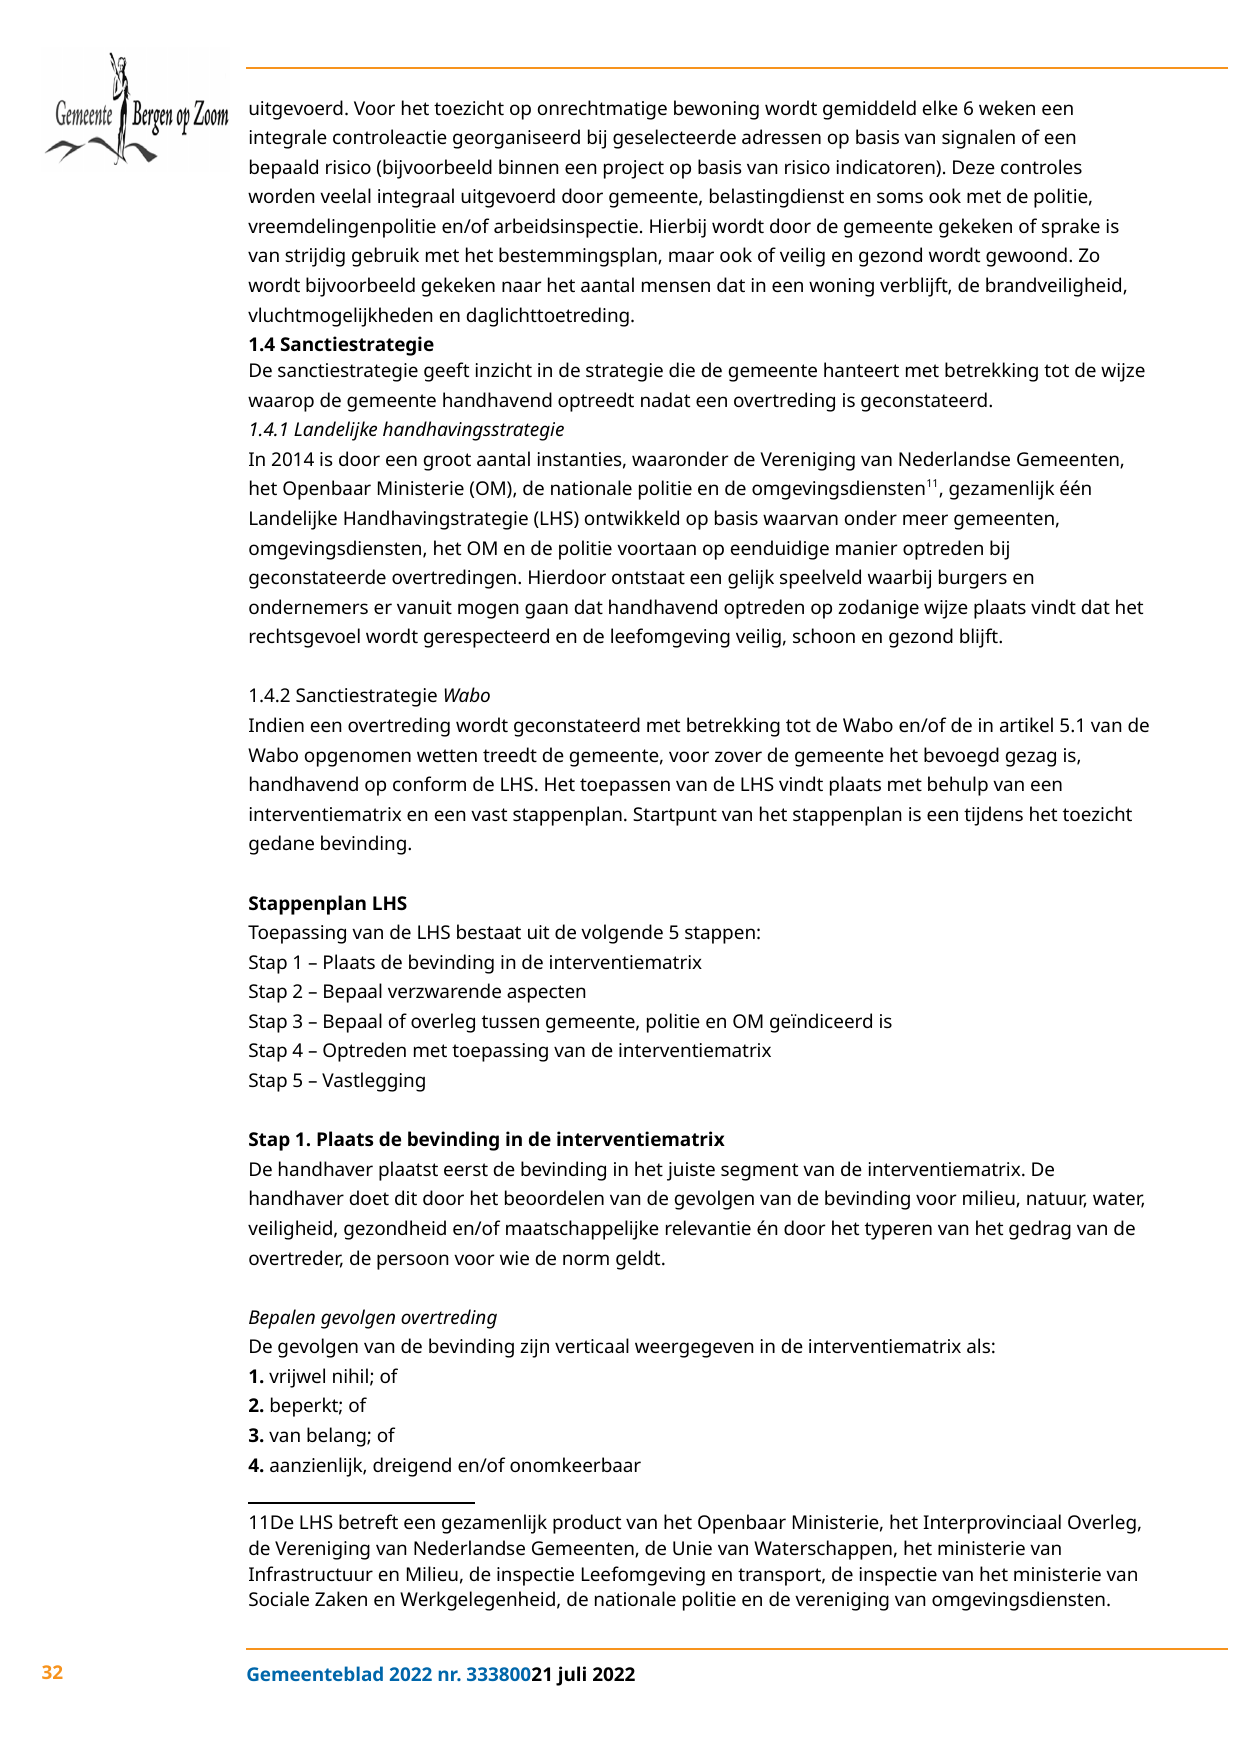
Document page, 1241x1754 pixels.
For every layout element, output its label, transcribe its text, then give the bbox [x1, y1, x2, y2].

text Stap 2 – Bepaal verzwarende aspecten [248, 978, 1152, 1004]
picture [41, 47, 231, 172]
text Stap 1. Plaats de bevinding in de interventiematrix [248, 1126, 1152, 1152]
text 4. aanzienlijk, dreigend en/of onomkeerbaar [248, 1452, 1152, 1477]
text Stap 1 – Plaats de bevinding in de interventiematrix [248, 949, 1152, 974]
text Stap 4 – Optreden met toepassing van de interventiematrix [248, 1038, 1152, 1063]
text 3. van belang; of [248, 1422, 1152, 1448]
text Stappenplan LHS [248, 890, 1152, 915]
text De handhaver plaatst eerst de bevinding in het juiste segment van de interventiematrix. De handhaver doet dit door het beoordelen van de gevolgen van de bevinding voor milieu, natuur, water, veiligheid, gezondheid en/of maatschappelijke relevantie én door het typeren van het gedrag van de overtreder, de persoon voor wie de norm geldt. [248, 1156, 1152, 1270]
text 1.4.2 Sanctiestrategie Wabo [248, 683, 1152, 708]
text 1.4.1 Landelijke handhavingsstrategie [248, 416, 1152, 442]
text Indien een overtreding wordt geconstateerd met betrekking tot de Wabo en/of de in artikel 5.1 van de Wabo opgenomen wetten treedt de gemeente, voor zover de gemeente het bevoegd gezag is, handhavend op conform de LHS. Het toepassen van de LHS vindt plaats met behulp van een interventiematrix en een vast stappenplan. Startpunt van het stappenplan is een tijdens het toezicht gedane bevinding. [248, 712, 1152, 856]
text 1. vrijwel nihil; of [248, 1363, 1152, 1389]
text De sanctiestrategie geeft inzicht in de strategie die de gemeente hanteert met betrekking tot de wijze waarop de gemeente handhavend optreedt nadat een overtreding is geconstateerd. [248, 357, 1152, 412]
text De LHS betreft een gezamenlijk product van het Openbaar Ministerie, het Interprovinciaal Overleg, de Vereniging van Nederlandse Gemeenten, de Unie van Waterschappen, het ministerie van Infrastructuur en Milieu, de inspectie Leefomgeving en transport, de inspectie van het ministerie van Sociale Zaken en Werkgelegenheid, de nationale politie en de vereniging van omgevingsdiensten. [248, 1509, 1152, 1612]
text Stap 5 – Vastlegging [248, 1067, 1152, 1093]
text Bepalen gevolgen overtreding [248, 1304, 1152, 1329]
text 1.4 Sanctiestrategie [248, 331, 1152, 357]
text Stap 3 – Bepaal of overleg tussen gemeente, politie en OM geïndiceerd is [248, 1008, 1152, 1034]
text 2. beperkt; of [248, 1393, 1152, 1418]
text De gevolgen van de bevinding zijn verticaal weergegeven in de interventiematrix als: [248, 1333, 1152, 1359]
text In 2014 is door een groot aantal instanties, waaronder de Vereniging van Nederlandse Gemeenten, het Openbaar Ministerie (OM), de nationale politie en de omgevingsdiensten, gezamenlijk één Landelijke Handhavingstrategie (LHS) ontwikkeld op basis waarvan onder meer gemeenten, omgevingsdiensten, het OM en de politie voortaan op eenduidige manier optreden bij geconstateerde overtredingen. Hierdoor ontstaat een gelijk speelveld waarbij burgers en ondernemers er vanuit mogen gaan dat handhavend optreden op zodanige wijze plaats vindt dat het rechtsgevoel wordt gerespecteerd en de leefomgeving veilig, schoon en gezond blijft. [248, 446, 1152, 649]
text uitgevoerd. Voor het toezicht op onrechtmatige bewoning wordt gemiddeld elke 6 weken een integrale controleactie georganiseerd bij geselecteerde adressen op basis van signalen of een bepaald risico (bijvoorbeeld binnen een project op basis van risico indicatoren). Deze controles worden veelal integraal uitgevoerd door gemeente, belastingdienst en soms ook met de politie, vreemdelingenpolitie en/of arbeidsinspectie. Hierbij wordt door de gemeente gekeken of sprake is van strijdig gebruik met het bestemmingsplan, maar ook of veilig en gezond wordt gewoond. Zo wordt bijvoorbeeld gekeken naar het aantal mensen dat in een woning verblijft, de brandveiligheid, vluchtmogelijkheden en daglichttoetreding. [248, 95, 1152, 328]
text Toepassing van de LHS bestaat uit de volgende 5 stappen: [248, 919, 1152, 945]
